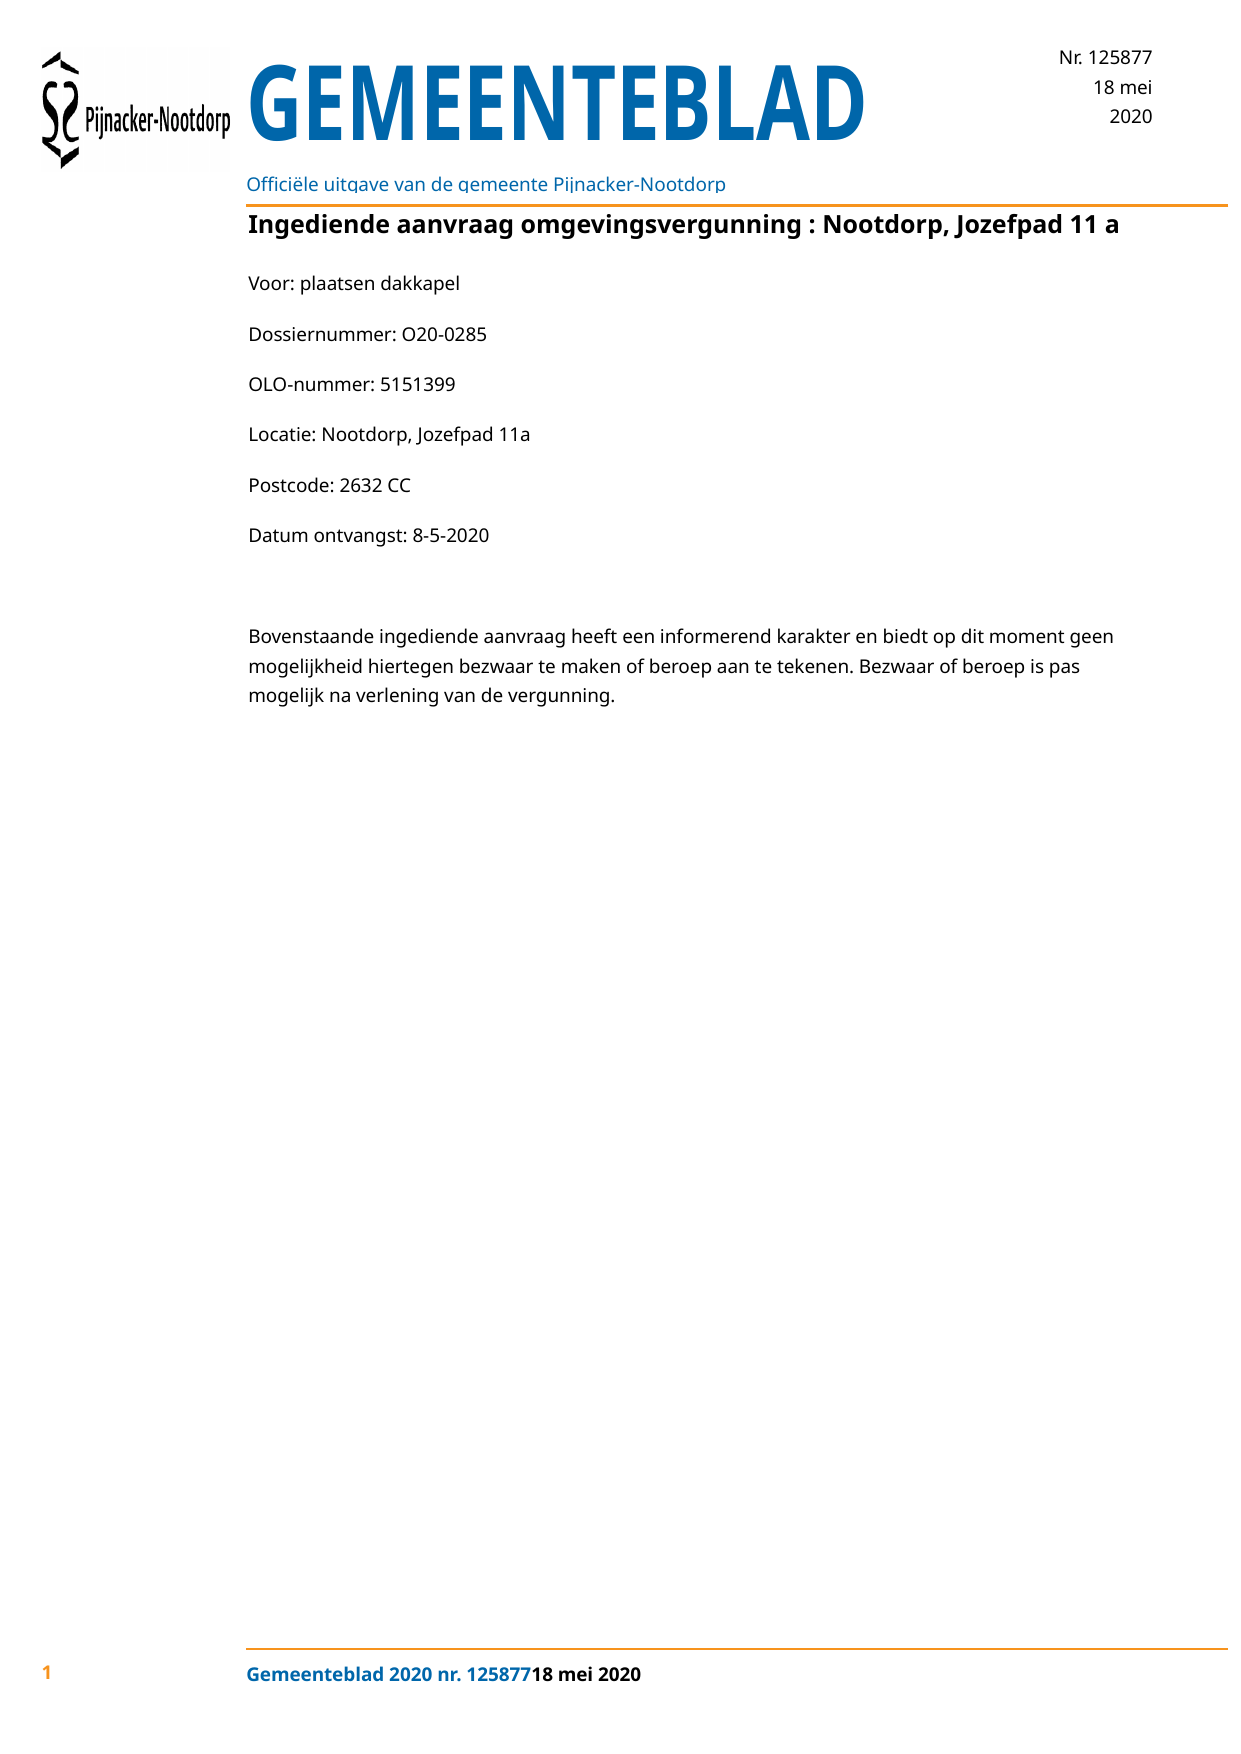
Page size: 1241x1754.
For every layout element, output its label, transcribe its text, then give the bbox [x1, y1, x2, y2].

text Voor: plaatsen dakkapel [248, 270, 1152, 296]
text OLO-nummer: 5151399 [248, 371, 1152, 397]
text Bovenstaande ingediende aanvraag heeft een informerend karakter en biedt op dit moment geen mogelijkheid hiertegen bezwaar te maken of beroep aan te tekenen. Bezwaar of beroep is pas mogelijk na verlening van de vergunning. [248, 623, 1152, 708]
text Datum ontvangst: 8-5-2020 [248, 522, 1152, 548]
text Postcode: 2632 CC [248, 472, 1152, 498]
picture [41, 47, 231, 172]
text Ingediende aanvraag omgevingsvergunning : Nootdorp, Jozefpad 11 a [248, 207, 1152, 241]
text Locatie: Nootdorp, Jozefpad 11a [248, 422, 1152, 447]
text Dossiernummer: O20-0285 [248, 321, 1152, 346]
